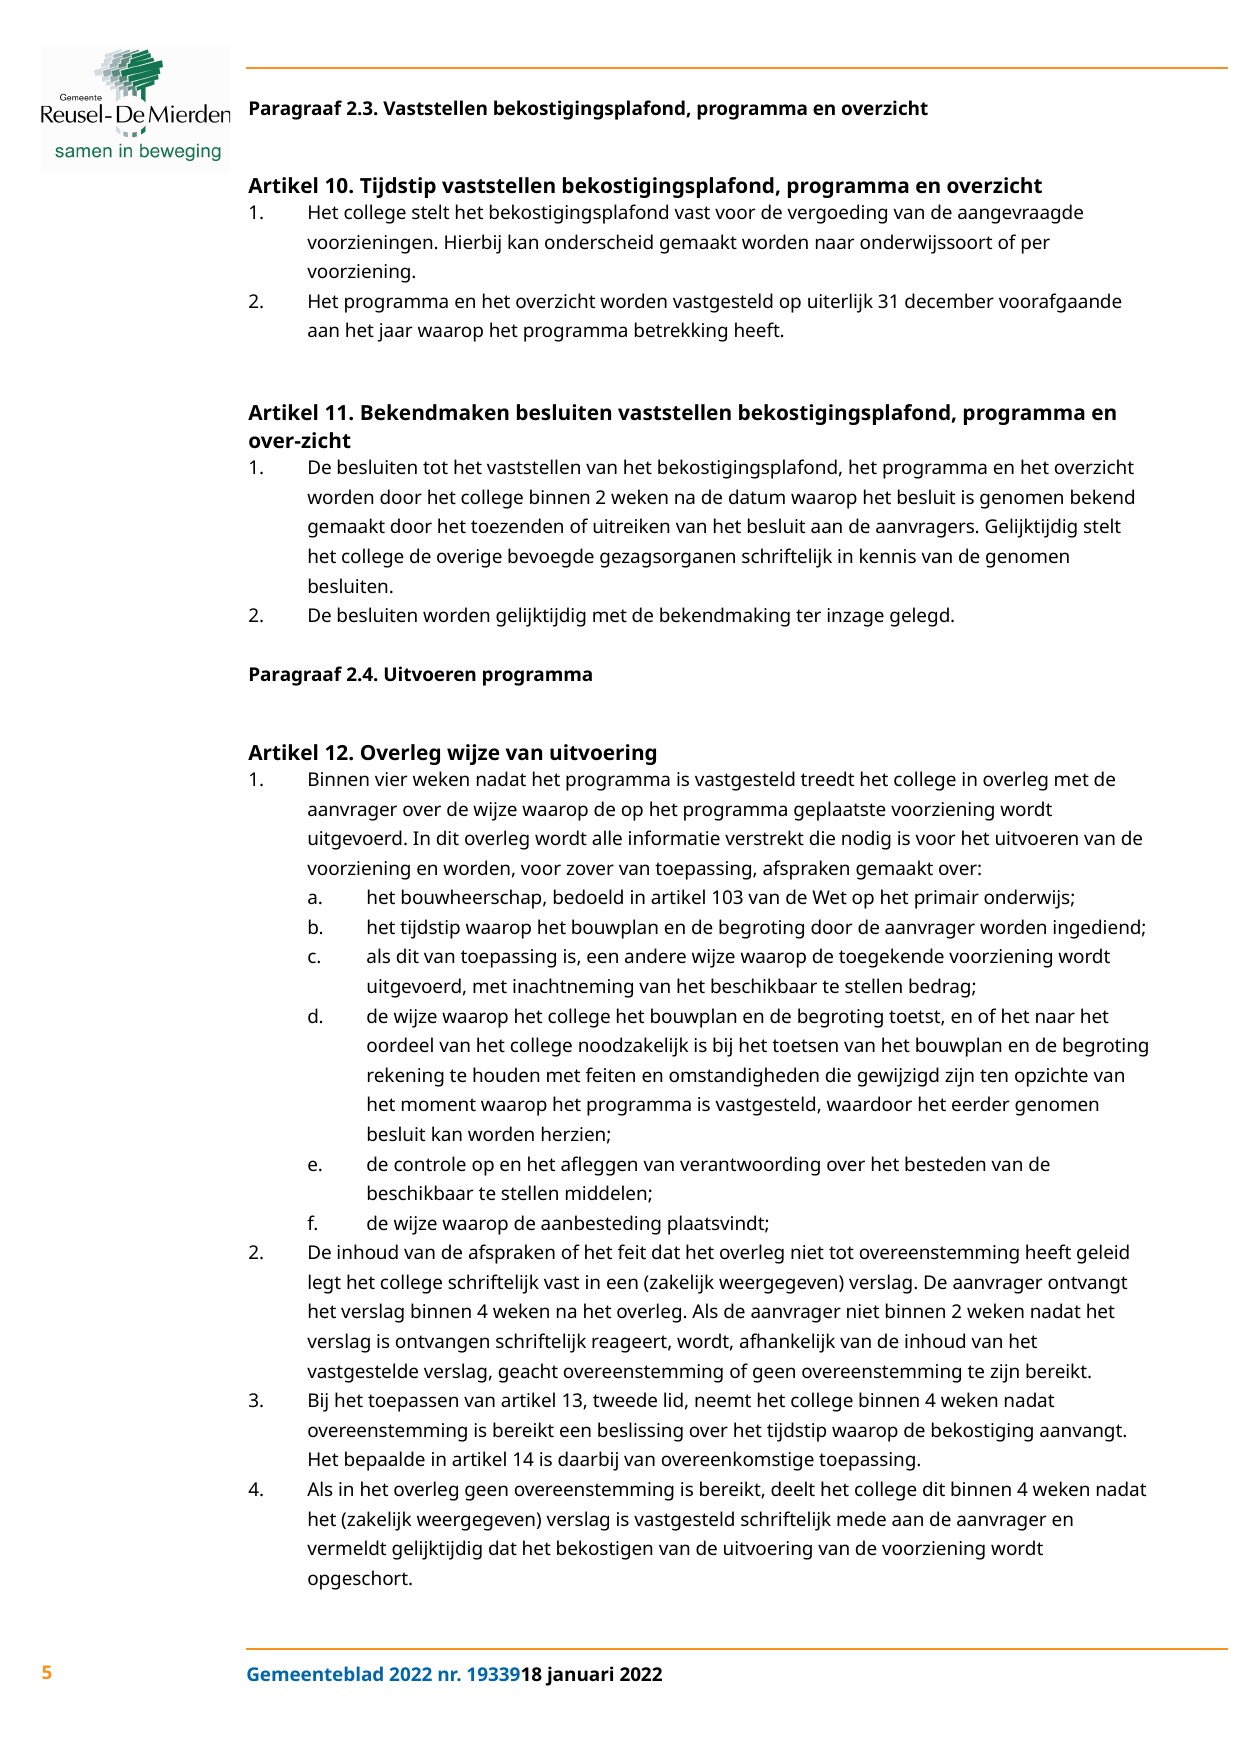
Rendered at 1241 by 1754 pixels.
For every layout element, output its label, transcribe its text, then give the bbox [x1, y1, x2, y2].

text Artikel 12. Overleg wijze van uitvoering [248, 738, 1152, 766]
list Als in het overleg geen overeenstemming is bereikt, deelt het college dit binnen 4 weken nadat het (zakelijk weergegeven) verslag is vastgesteld schriftelijk mede aan de aanvrager en vermeldt gelijktijdig dat het bekostigen van de uitvoering van de voorziening wordt opgeschort. [248, 1476, 1152, 1591]
list Bij het toepassen van artikel 13, tweede lid, neemt het college binnen 4 weken nadat overeenstemming is bereikt een beslissing over het tijdstip waarop de bekostiging aanvangt. Het bepaalde in artikel 14 is daarbij van overeenkomstige toepassing. [248, 1387, 1152, 1472]
list Het college stelt het bekostigingsplafond vast voor de vergoeding van de aangevraagde voorzieningen. Hierbij kan onderscheid gemaakt worden naar onderwijssoort of per voorziening. [248, 199, 1152, 284]
list de controle op en het afleggen van verantwoording over het besteden van de beschikbaar te stellen middelen; [307, 1151, 1152, 1206]
text Artikel 10. Tijdstip vaststellen bekostigingsplafond, programma en overzicht [248, 171, 1152, 199]
text Paragraaf 2.4. Uitvoeren programma [248, 662, 1152, 687]
list Binnen vier weken nadat het programma is vastgesteld treedt het college in overleg met de aanvrager over de wijze waarop de op het programma geplaatste voorziening wordt uitgevoerd. In dit overleg wordt alle informatie verstrekt die nodig is voor het uitvoeren van de voorziening en worden, voor zover van toepassing, afspraken gemaakt over: [248, 766, 1152, 881]
list de wijze waarop de aanbesteding plaatsvindt; [307, 1210, 1152, 1236]
list Het programma en het overzicht worden vastgesteld op uiterlijk 31 december voorafgaande aan het jaar waarop het programma betrekking heeft. [248, 288, 1152, 343]
list De besluiten worden gelijktijdig met de bekendmaking ter inzage gelegd. [248, 602, 1152, 628]
list de wijze waarop het college het bouwplan en de begroting toetst, en of het naar het oordeel van het college noodzakelijk is bij het toetsen van het bouwplan en de begroting rekening te houden met feiten en omstandigheden die gewijzigd zijn ten opzichte van het moment waarop het programma is vastgesteld, waardoor het eerder genomen besluit kan worden herzien; [307, 1003, 1152, 1147]
list De inhoud van de afspraken of het feit dat het overleg niet tot overeenstemming heeft geleid legt het college schriftelijk vast in een (zakelijk weergegeven) verslag. De aanvrager ontvangt het verslag binnen 4 weken na het overleg. Als de aanvrager niet binnen 2 weken nadat het verslag is ontvangen schriftelijk reageert, wordt, afhankelijk van de inhoud van het vastgestelde verslag, geacht overeenstemming of geen overeenstemming te zijn bereikt. [248, 1239, 1152, 1384]
picture [41, 47, 231, 172]
list als dit van toepassing is, een andere wijze waarop de toegekende voorziening wordt uitgevoerd, met inachtneming van het beschikbaar te stellen bedrag; [307, 944, 1152, 999]
list het tijdstip waarop het bouwplan en de begroting door de aanvrager worden ingediend; [307, 914, 1152, 940]
text Artikel 11. Bekendmaken besluiten vaststellen bekostigingsplafond, programma en over-zicht [248, 398, 1152, 454]
list het bouwheerschap, bedoeld in artikel 103 van de Wet op het primair onderwijs; [307, 884, 1152, 910]
list De besluiten tot het vaststellen van het bekostigingsplafond, het programma en het overzicht worden door het college binnen 2 weken na de datum waarop het besluit is genomen bekend gemaakt door het toezenden of uitreiken van het besluit aan de aanvragers. Gelijktijdig stelt het college de overige bevoegde gezagsorganen schriftelijk in kennis van de genomen besluiten. [248, 454, 1152, 599]
text Paragraaf 2.3. Vaststellen bekostigingsplafond, programma en overzicht [248, 95, 1152, 121]
